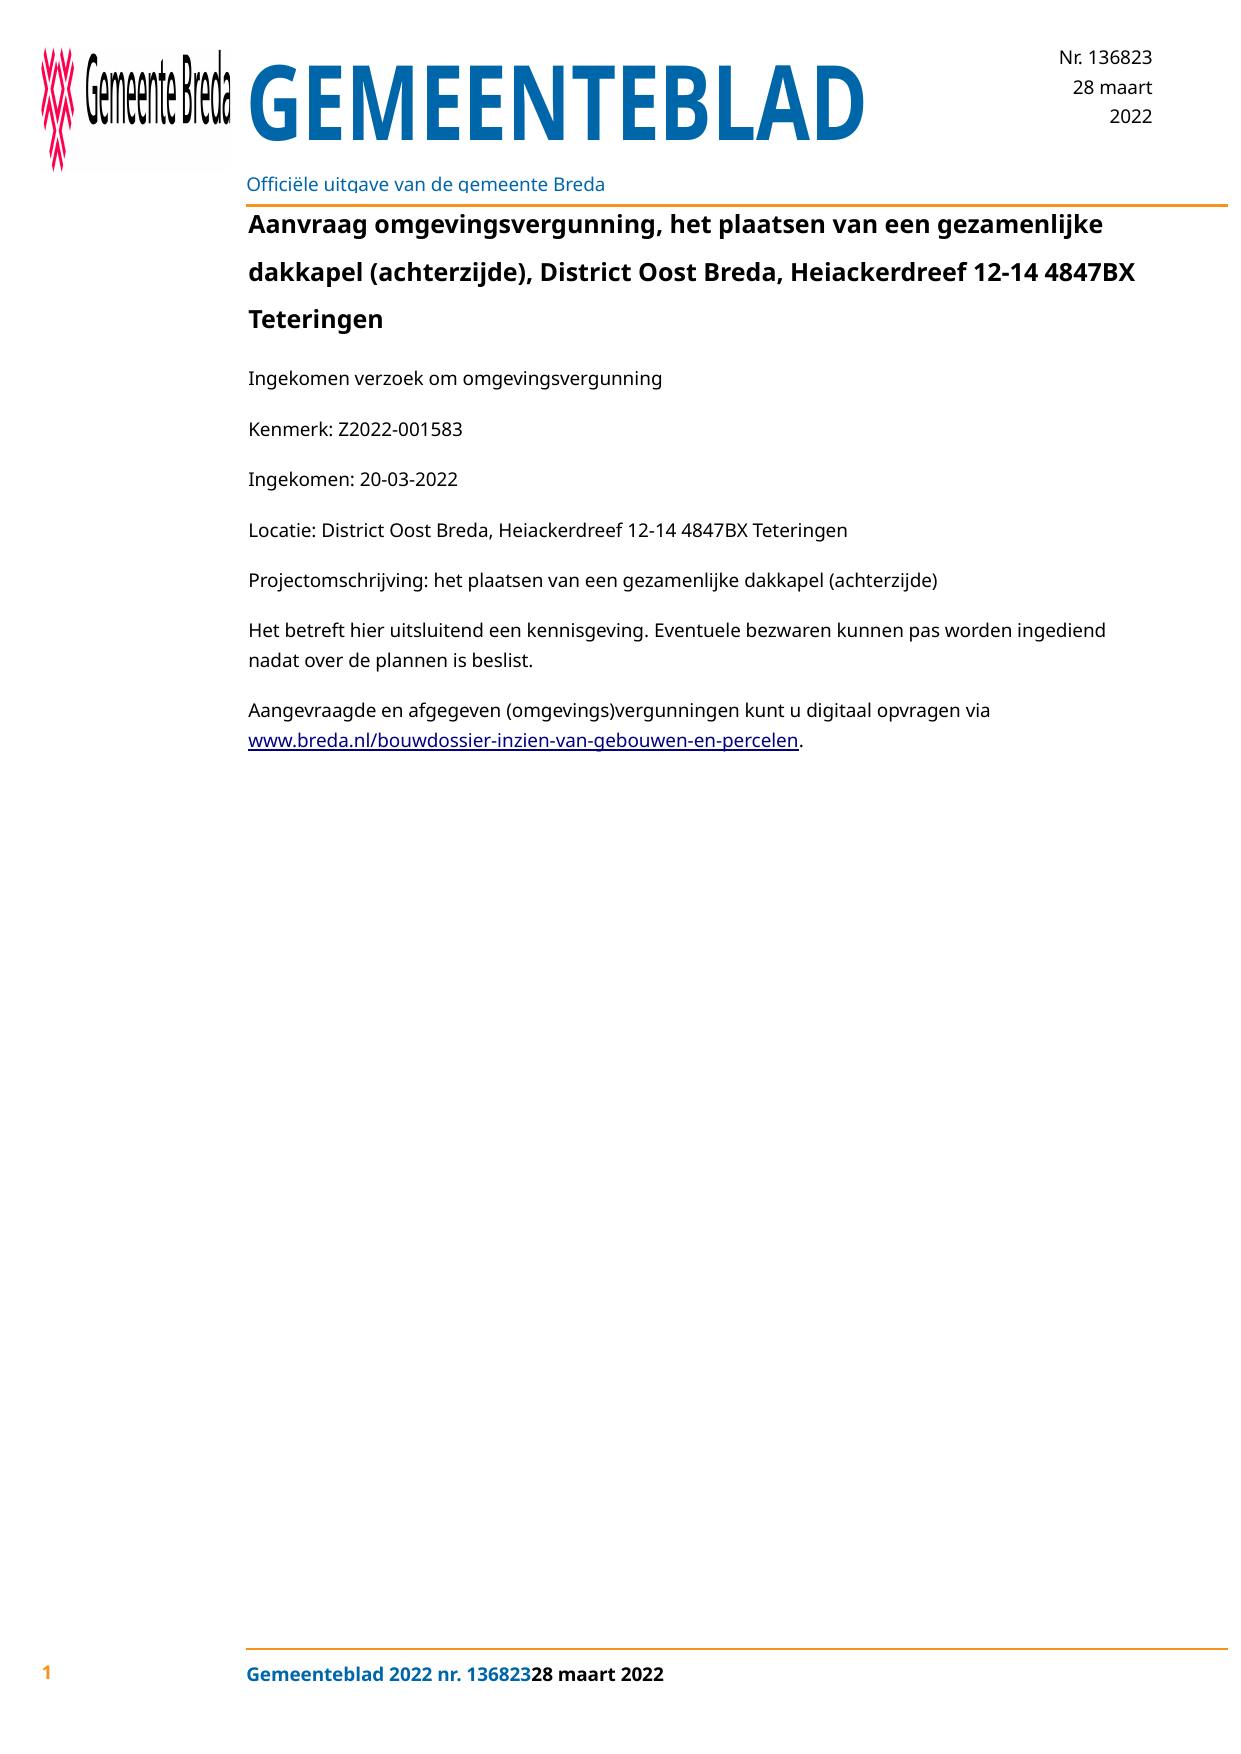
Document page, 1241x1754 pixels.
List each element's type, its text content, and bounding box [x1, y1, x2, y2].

text Aanvraag omgevingsvergunning, het plaatsen van een gezamenlijke dakkapel (achterzijde), District Oost Breda, Heiackerdreef 12-14 4847BX Teteringen [248, 207, 1152, 336]
text Kenmerk: Z2022-001583 [248, 416, 1152, 442]
text Het betreft hier uitsluitend een kennisgeving. Eventuele bezwaren kunnen pas worden ingediend nadat over de plannen is beslist. [248, 618, 1152, 673]
picture [41, 47, 231, 172]
text Aangevraagde en afgegeven (omgevings)vergunningen kunt u digitaal opvragen via www.breda.nl/bouwdossier-inzien-van-gebouwen-en-percelen. [248, 698, 1152, 753]
text Projectomschrijving: het plaatsen van een gezamenlijke dakkapel (achterzijde) [248, 567, 1152, 593]
text Locatie: District Oost Breda, Heiackerdreef 12-14 4847BX Teteringen [248, 517, 1152, 542]
text Ingekomen: 20-03-2022 [248, 466, 1152, 492]
text Ingekomen verzoek om omgevingsvergunning [248, 366, 1152, 391]
